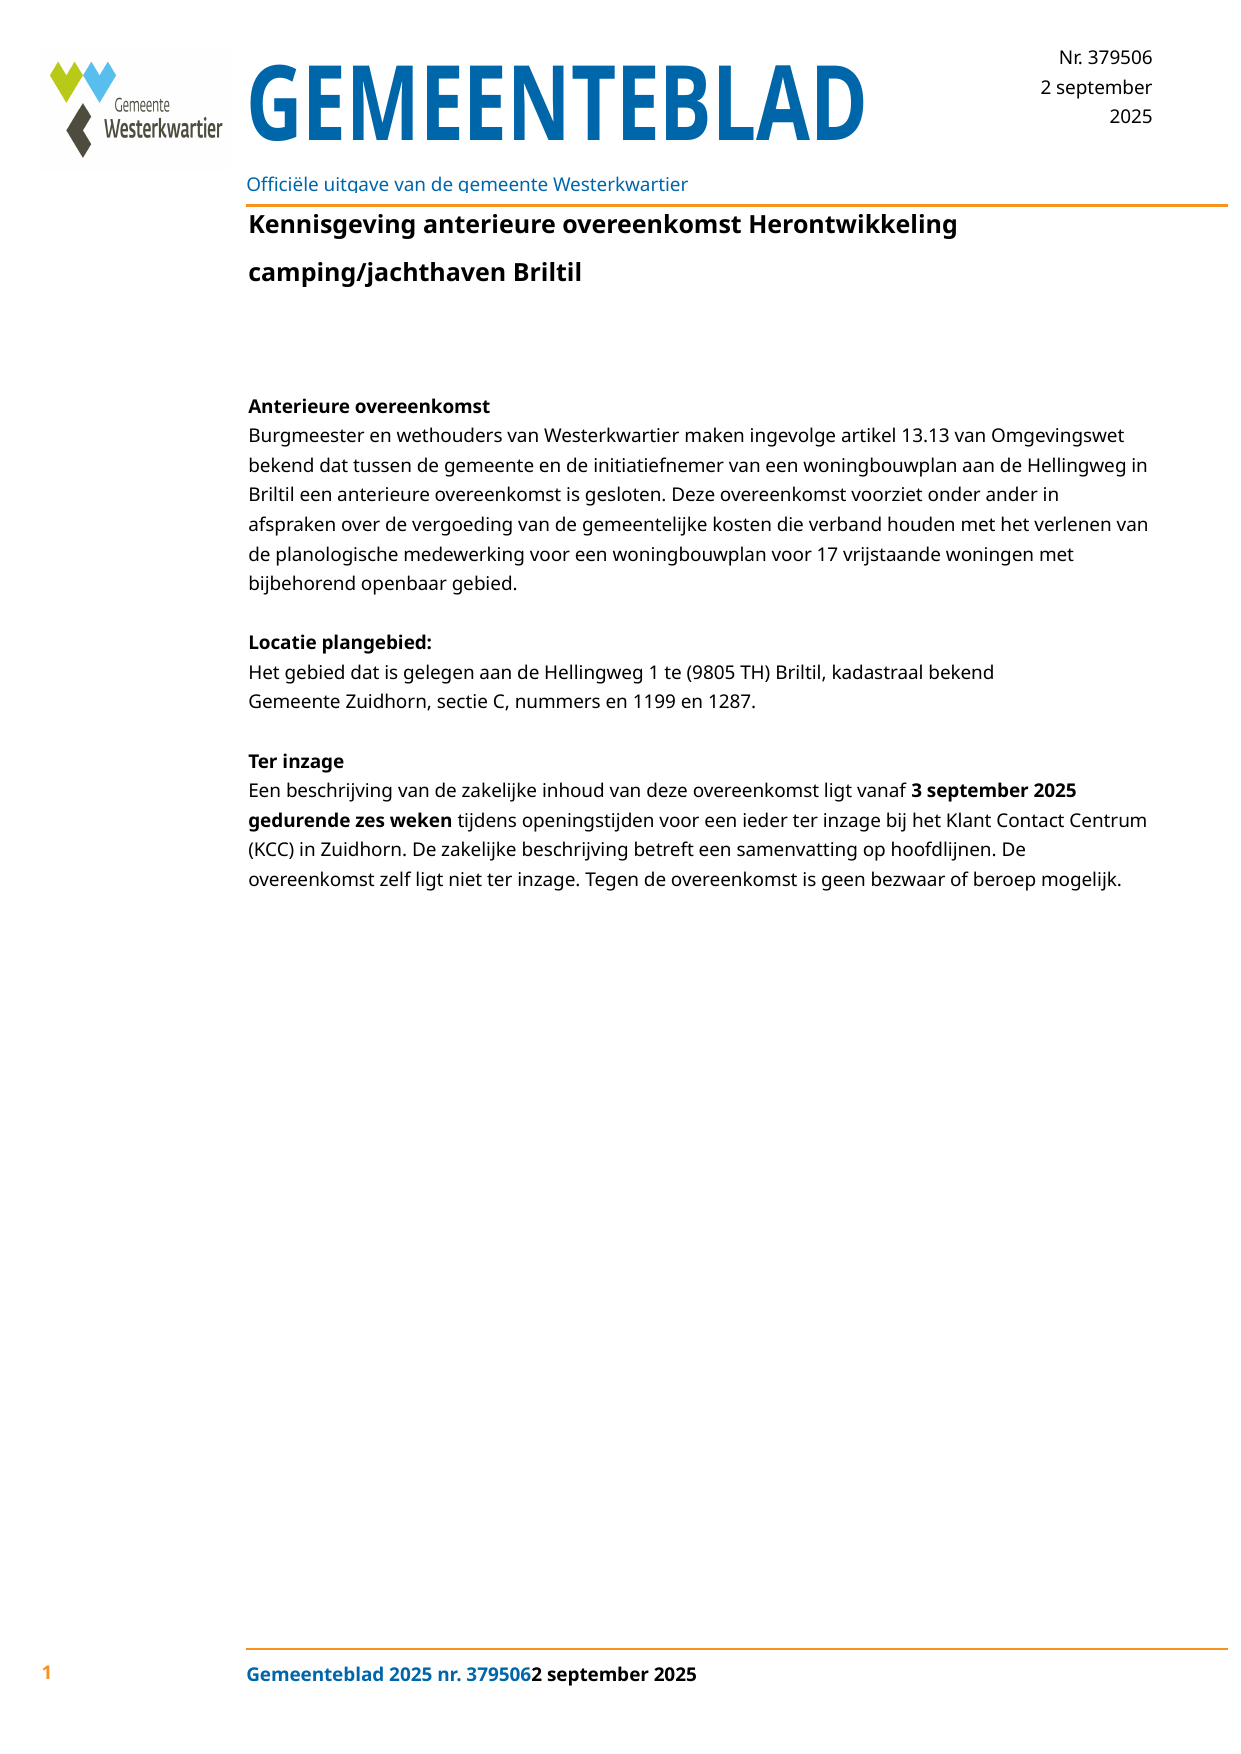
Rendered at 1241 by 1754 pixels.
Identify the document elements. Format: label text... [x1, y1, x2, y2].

picture [41, 47, 231, 172]
text Een beschrijving van de zakelijke inhoud van deze overeenkomst ligt vanaf 3 september 2025 gedurende zes weken tijdens openingstijden voor een ieder ter inzage bij het Klant Contact Centrum (KCC) in Zuidhorn. De zakelijke beschrijving betreft een samenvatting op hoofdlijnen. De overeenkomst zelf ligt niet ter inzage. Tegen de overeenkomst is geen bezwaar of beroep mogelijk. [248, 777, 1152, 892]
text Het gebied dat is gelegen aan de Hellingweg 1 te (9805 TH) Briltil, kadastraal bekend Gemeente Zuidhorn, sectie C, nummers en 1199 en 1287. [248, 659, 1152, 714]
text Kennisgeving anterieure overeenkomst Herontwikkeling camping/jachthaven Briltil [248, 207, 1152, 288]
text Ter inzage [248, 748, 1152, 774]
text Burgmeester en wethouders van Westerkwartier maken ingevolge artikel 13.13 van Omgevingswet bekend dat tussen de gemeente en de initiatiefnemer van een woningbouwplan aan de Hellingweg in Briltil een anterieure overeenkomst is gesloten. Deze overeenkomst voorziet onder ander in afspraken over de vergoeding van de gemeentelijke kosten die verband houden met het verlenen van de planologische medewerking voor een woningbouwplan voor 17 vrijstaande woningen met bijbehorend openbaar gebied. [248, 422, 1152, 596]
text Locatie plangebied: [248, 629, 1152, 655]
text Anterieure overeenkomst [248, 393, 1152, 419]
